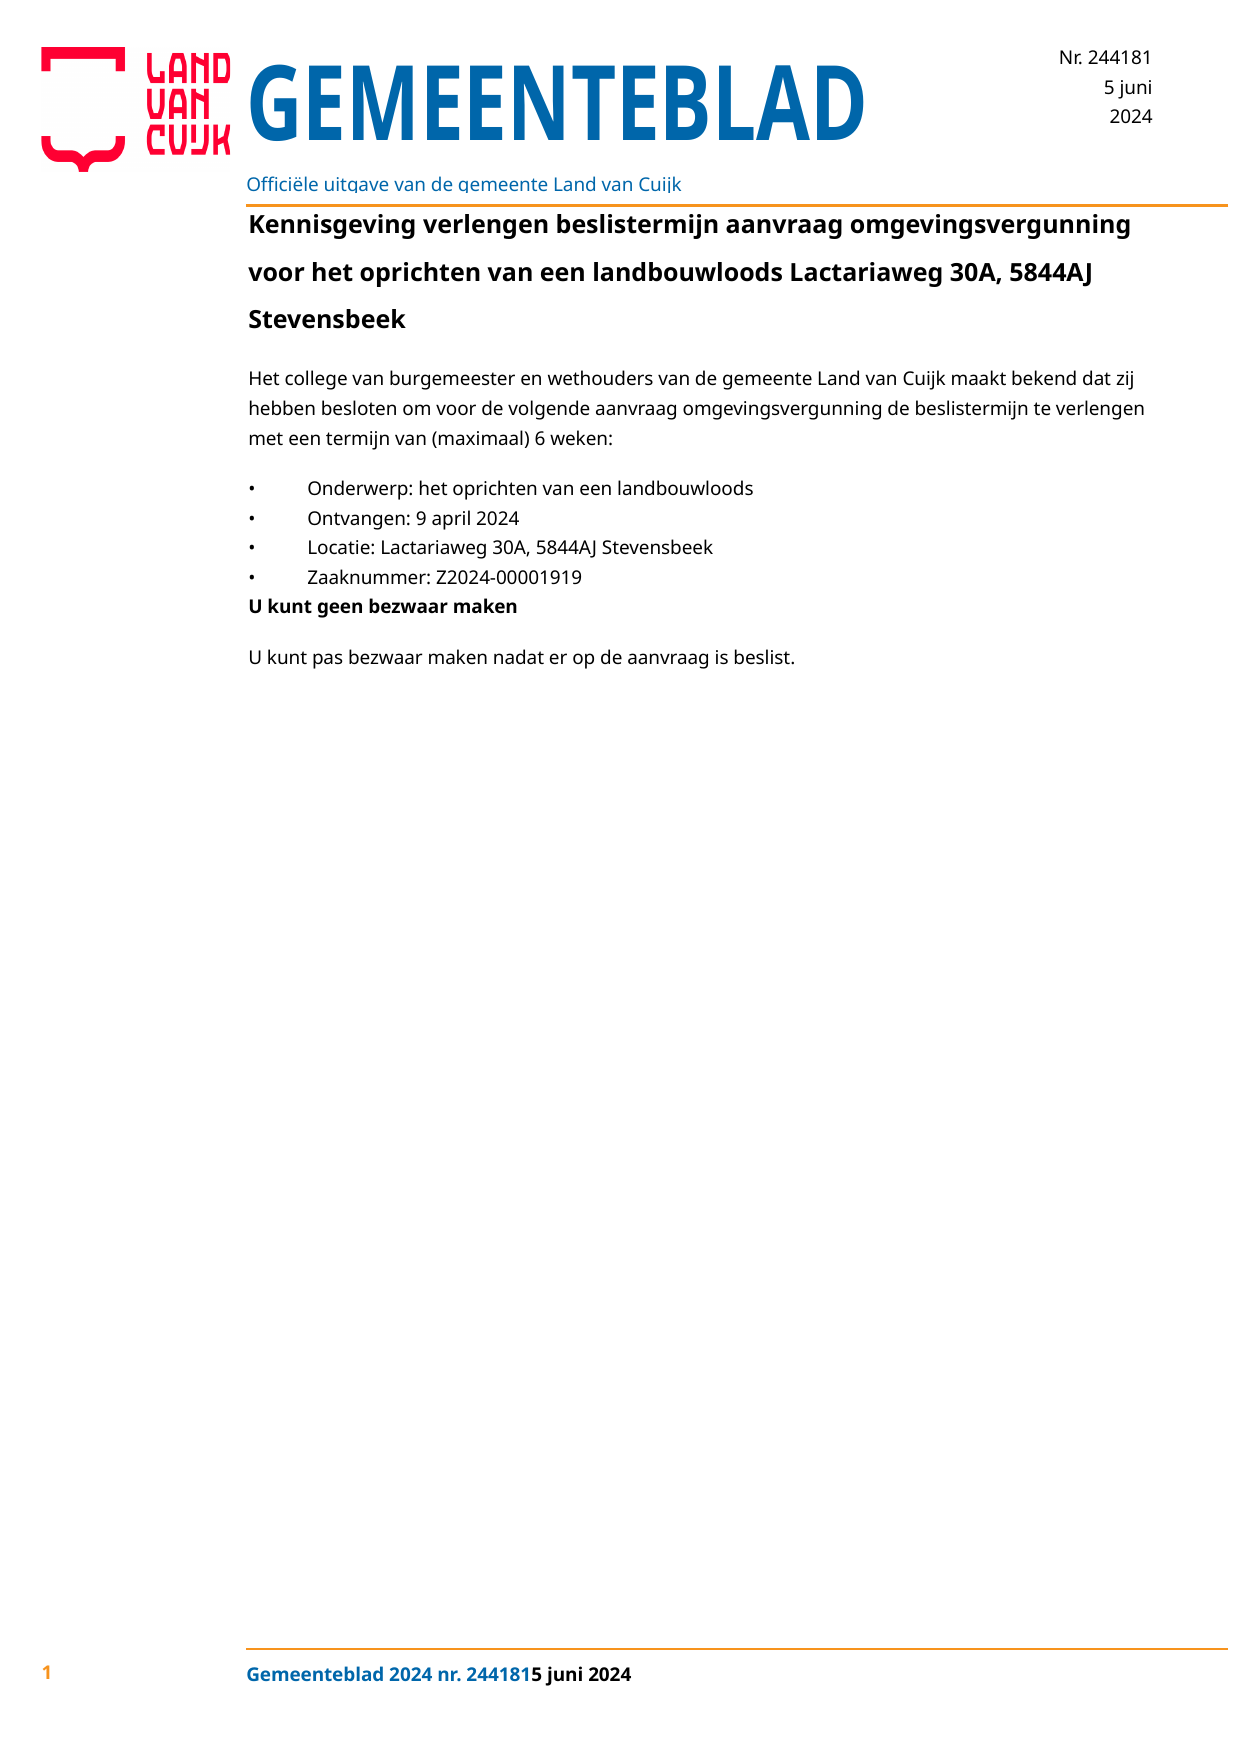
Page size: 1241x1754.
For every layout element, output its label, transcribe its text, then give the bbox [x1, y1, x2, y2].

text Het college van burgemeester en wethouders van de gemeente Land van Cuijk maakt bekend dat zij hebben besloten om voor de volgende aanvraag omgevingsvergunning de beslistermijn te verlengen met een termijn van (maximaal) 6 weken: [248, 366, 1152, 450]
list Zaaknummer: Z2024-00001919 [248, 564, 1152, 589]
text U kunt pas bezwaar maken nadat er op de aanvraag is beslist. [248, 644, 1152, 669]
list Onderwerp: het oprichten van een landbouwloods [248, 475, 1152, 501]
list Ontvangen: 9 april 2024 [248, 505, 1152, 530]
text U kunt geen bezwaar maken [248, 593, 1152, 619]
picture [41, 47, 231, 172]
list Locatie: Lactariaweg 30A, 5844AJ Stevensbeek [248, 534, 1152, 560]
text Kennisgeving verlengen beslistermijn aanvraag omgevingsvergunning voor het oprichten van een landbouwloods Lactariaweg 30A, 5844AJ Stevensbeek [248, 207, 1152, 336]
